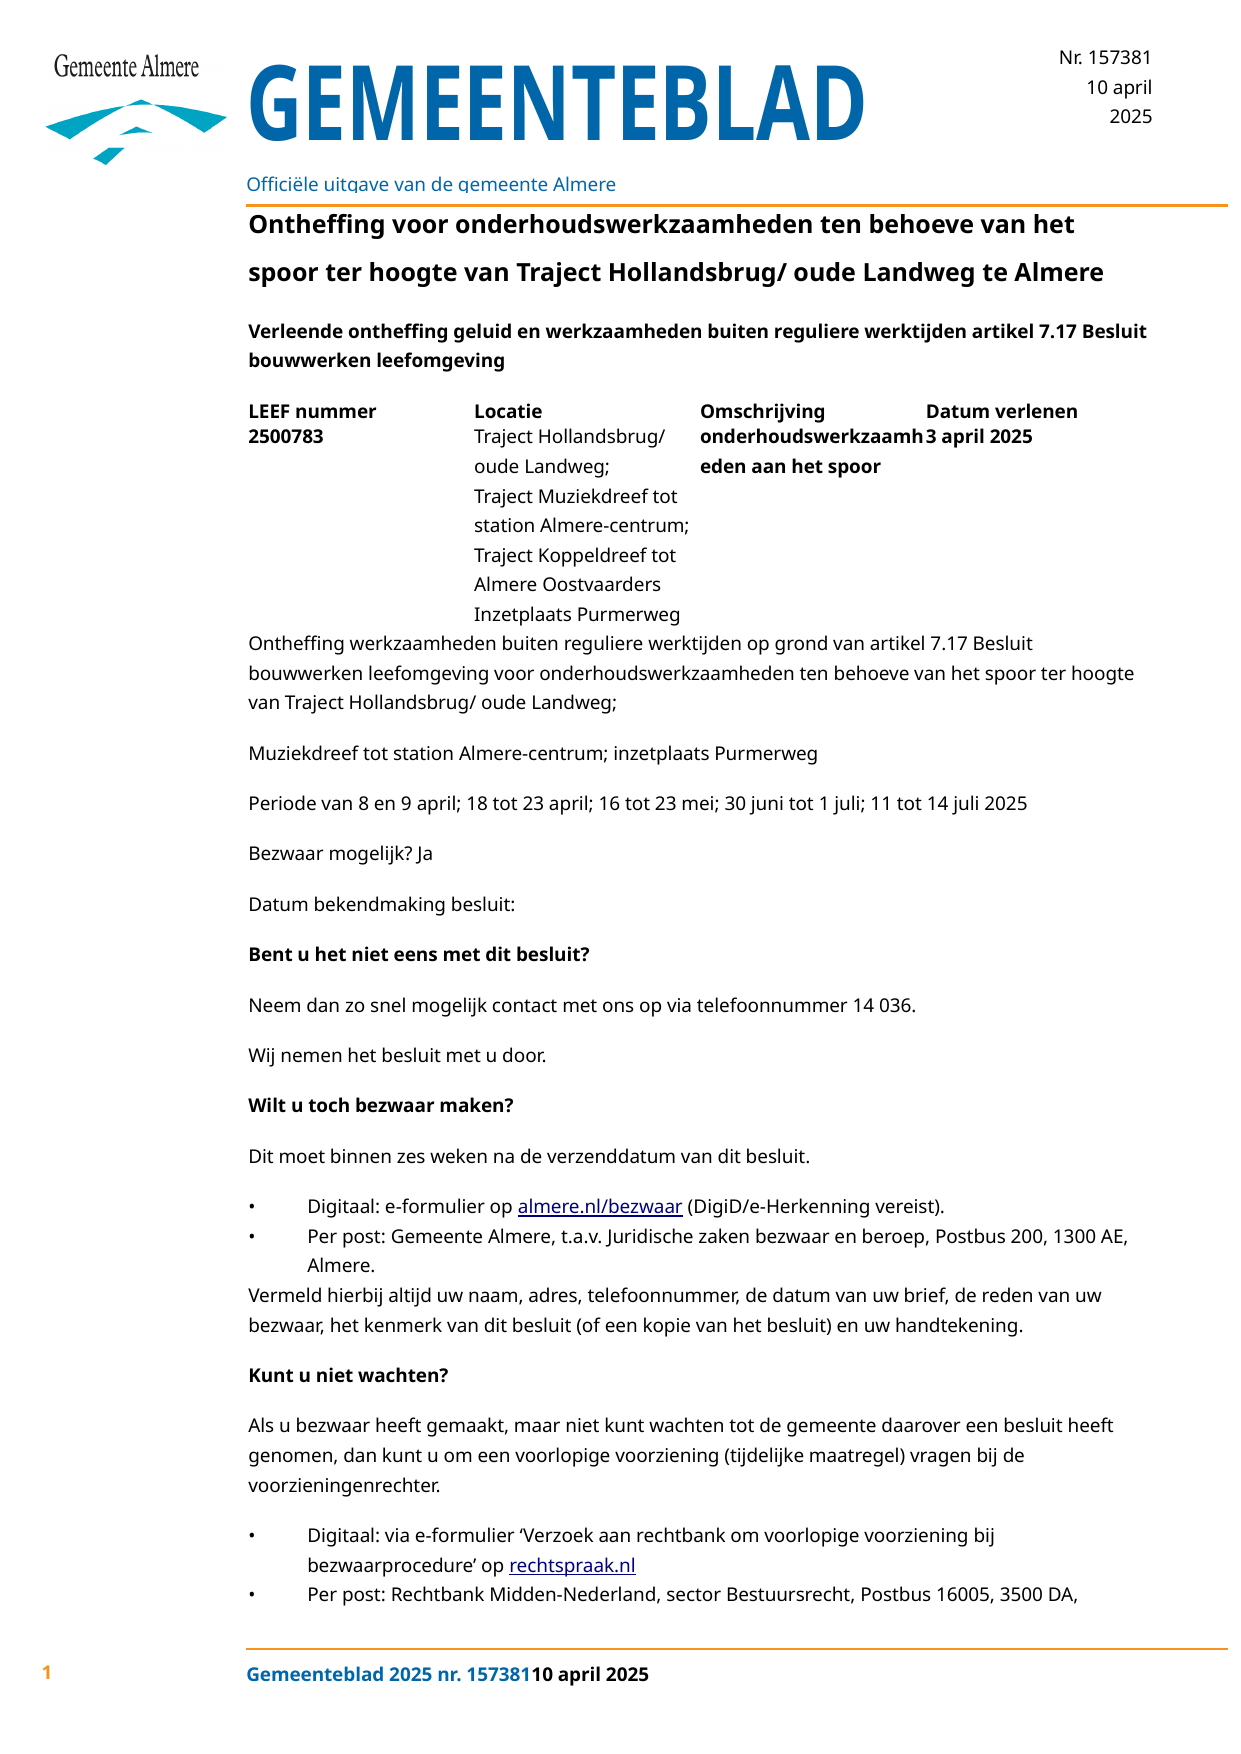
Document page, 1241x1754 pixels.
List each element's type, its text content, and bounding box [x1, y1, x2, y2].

text Wij nemen het besluit met u door. [248, 1042, 1152, 1068]
list Per post: Rechtbank Midden-Nederland, sector Bestuursrecht, Postbus 16005, 3500 DA, [248, 1581, 1152, 1607]
picture [41, 47, 231, 172]
text Neem dan zo snel mogelijk contact met ons op via telefoonnummer 14 036. [248, 992, 1152, 1018]
table_header Omschrijving [700, 398, 926, 424]
table_header LEEF nummer [248, 398, 474, 424]
text Verleende ontheffing geluid en werkzaamheden buiten reguliere werktijden artikel 7.17 Besluit bouwwerken leefomgeving [248, 318, 1152, 373]
table_cell Traject Hollandsbrug/ oude Landweg; Traject Muziekdreef tot station Almere-centrum; Traject Koppeldreef tot Almere Oostvaarders Inzetplaats Purmerweg [474, 424, 700, 627]
table_cell 2500783 [248, 424, 474, 627]
text Vermeld hierbij altijd uw naam, adres, telefoonnummer, de datum van uw brief, de reden van uw bezwaar, het kenmerk van dit besluit (of een kopie van het besluit) en uw handtekening. [248, 1282, 1152, 1338]
text Ontheffing werkzaamheden buiten reguliere werktijden op grond van artikel 7.17 Besluit bouwwerken leefomgeving voor onderhoudswerkzaamheden ten behoeve van het spoor ter hoogte van Traject Hollandsbrug/ oude Landweg; [248, 630, 1152, 715]
table_cell onderhoudswerkzaamheden aan het spoor [700, 424, 926, 627]
text Bent u het niet eens met dit besluit? [248, 941, 1152, 967]
text Ontheffing voor onderhoudswerkzaamheden ten behoeve van het spoor ter hoogte van Traject Hollandsbrug/ oude Landweg te Almere [248, 207, 1152, 288]
table_cell 3 april 2025 [926, 424, 1152, 627]
list Digitaal: via e-formulier ‘Verzoek aan rechtbank om voorlopige voorziening bij bezwaarprocedure’ op rechtspraak.nl [248, 1522, 1152, 1578]
text Wilt u toch bezwaar maken? [248, 1093, 1152, 1118]
text Kunt u niet wachten? [248, 1362, 1152, 1388]
table_header Locatie [474, 398, 700, 424]
text Muziekdreef tot station Almere-centrum; inzetplaats Purmerweg [248, 740, 1152, 766]
list Digitaal: e-formulier op almere.nl/bezwaar (DigiD/e-Herkenning vereist). [248, 1193, 1152, 1219]
text Periode van 8 en 9 april; 18 tot 23 april; 16 tot 23 mei; 30 juni tot 1 juli; 11 tot 14 juli 2025 [248, 790, 1152, 816]
text Als u bezwaar heeft gemaakt, maar niet kunt wachten tot de gemeente daarover een besluit heeft genomen, dan kunt u om een voorlopige voorziening (tijdelijke maatregel) vragen bij de voorzieningenrechter. [248, 1413, 1152, 1498]
text Dit moet binnen zes weken na de verzenddatum van dit besluit. [248, 1143, 1152, 1169]
text Datum bekendmaking besluit: [248, 891, 1152, 917]
text Bezwaar mogelijk? Ja [248, 841, 1152, 866]
list Per post: Gemeente Almere, t.a.v. Juridische zaken bezwaar en beroep, Postbus 200, 1300 AE, Almere. [248, 1223, 1152, 1278]
table_header Datum verlenen [926, 398, 1152, 424]
